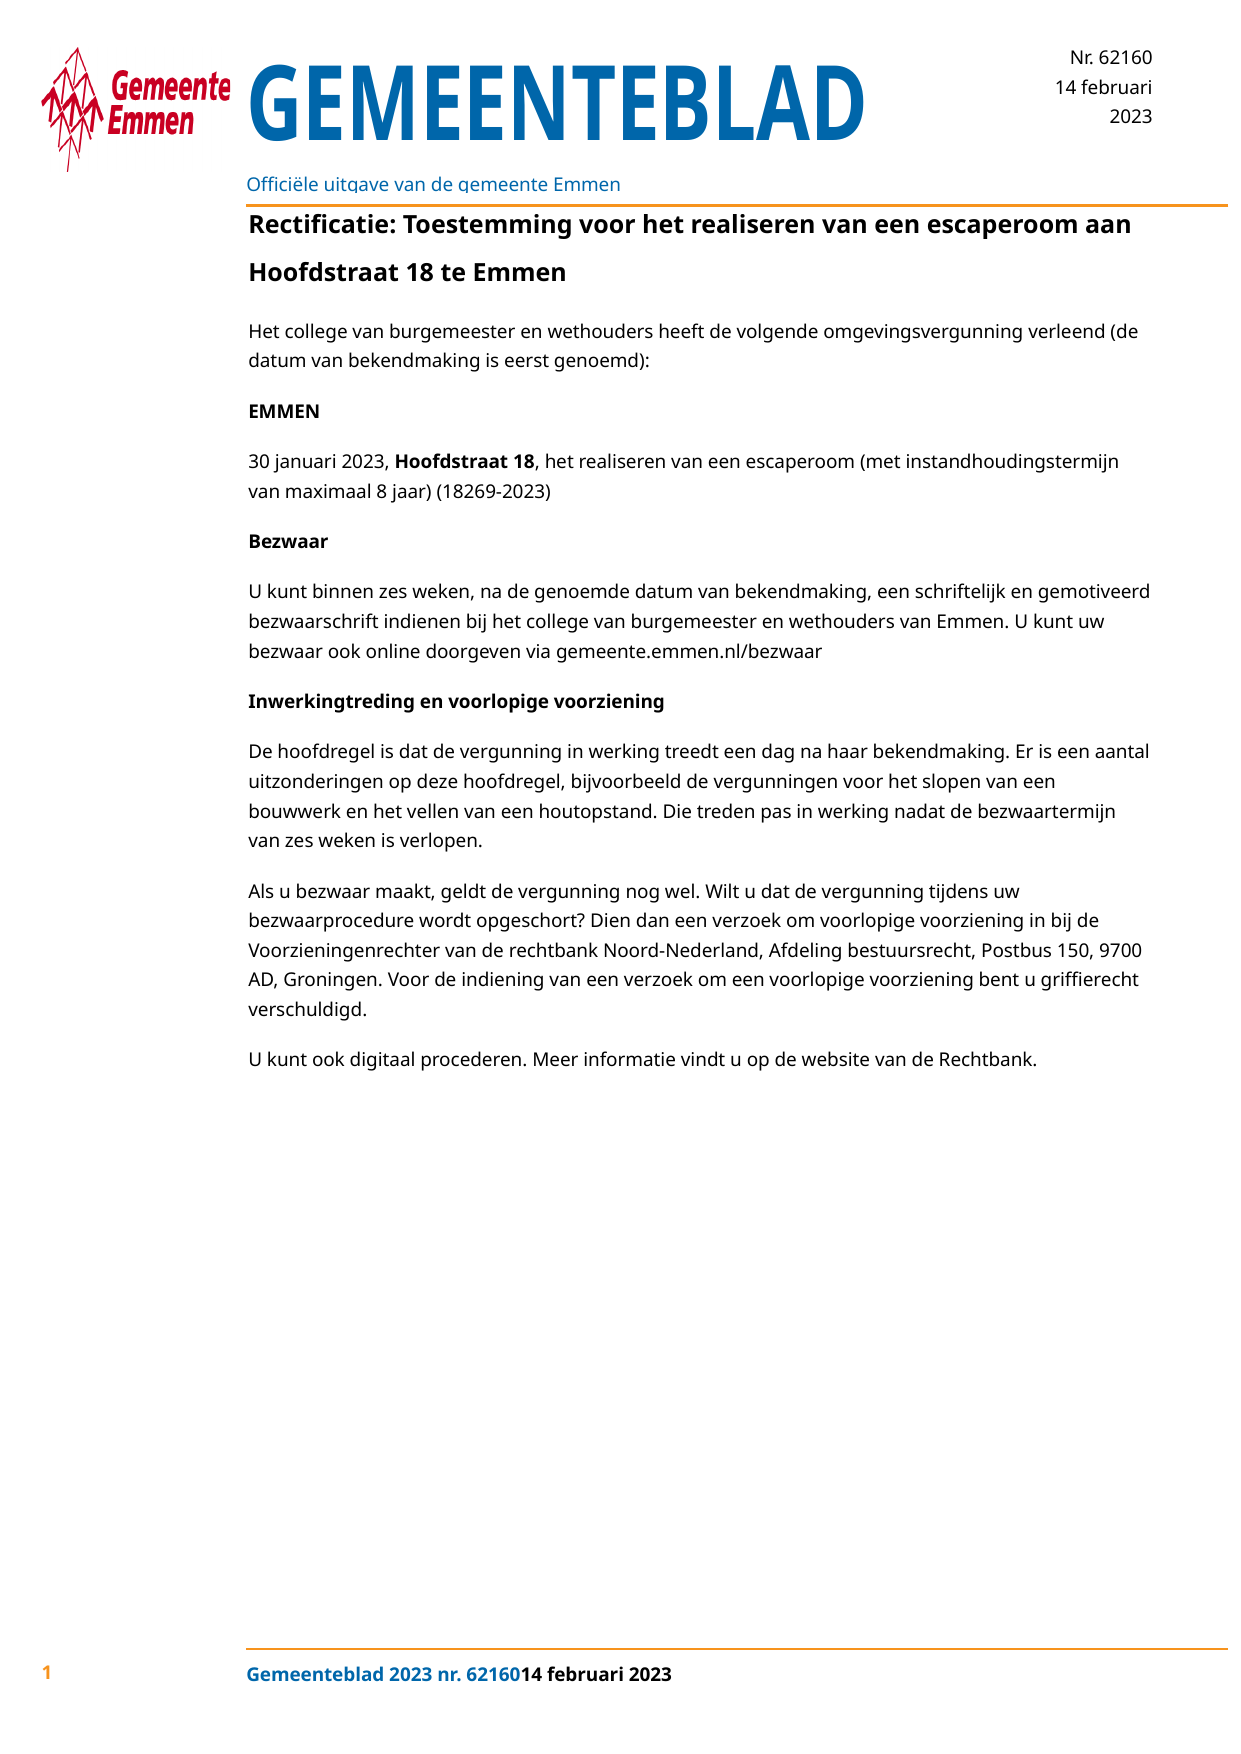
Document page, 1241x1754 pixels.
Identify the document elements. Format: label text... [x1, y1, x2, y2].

text De hoofdregel is dat de vergunning in werking treedt een dag na haar bekendmaking. Er is een aantal uitzonderingen op deze hoofdregel, bijvoorbeeld de vergunningen voor het slopen van een bouwwerk en het vellen van een houtopstand. Die treden pas in werking nadat de bezwaartermijn van zes weken is verlopen. [248, 739, 1152, 853]
text EMMEN [248, 398, 1152, 424]
text Bezwaar [248, 528, 1152, 554]
text Als u bezwaar maakt, geldt de vergunning nog wel. Wilt u dat de vergunning tijdens uw bezwaarprocedure wordt opgeschort? Dien dan een verzoek om voorlopige voorziening in bij de Voorzieningenrechter van de rechtbank Noord-Nederland, Afdeling bestuursrecht, Postbus 150, 9700 AD, Groningen. Voor de indiening van een verzoek om een voorlopige voorziening bent u griffierecht verschuldigd. [248, 878, 1152, 1022]
text Inwerkingtreding en voorlopige voorziening [248, 688, 1152, 714]
picture [41, 47, 231, 172]
text U kunt ook digitaal procederen. Meer informatie vindt u op de website van de Rechtbank. [248, 1047, 1152, 1072]
text 30 januari 2023, Hoofdstraat 18, het realiseren van een escaperoom (met instandhoudingstermijn van maximaal 8 jaar) (18269-2023) [248, 448, 1152, 504]
text Rectificatie: Toestemming voor het realiseren van een escaperoom aan Hoofdstraat 18 te Emmen [248, 207, 1152, 288]
text U kunt binnen zes weken, na de genoemde datum van bekendmaking, een schriftelijk en gemotiveerd bezwaarschrift indienen bij het college van burgemeester en wethouders van Emmen. U kunt uw bezwaar ook online doorgeven via gemeente.emmen.nl/bezwaar [248, 579, 1152, 664]
text Het college van burgemeester en wethouders heeft de volgende omgevingsvergunning verleend (de datum van bekendmaking is eerst genoemd): [248, 318, 1152, 373]
